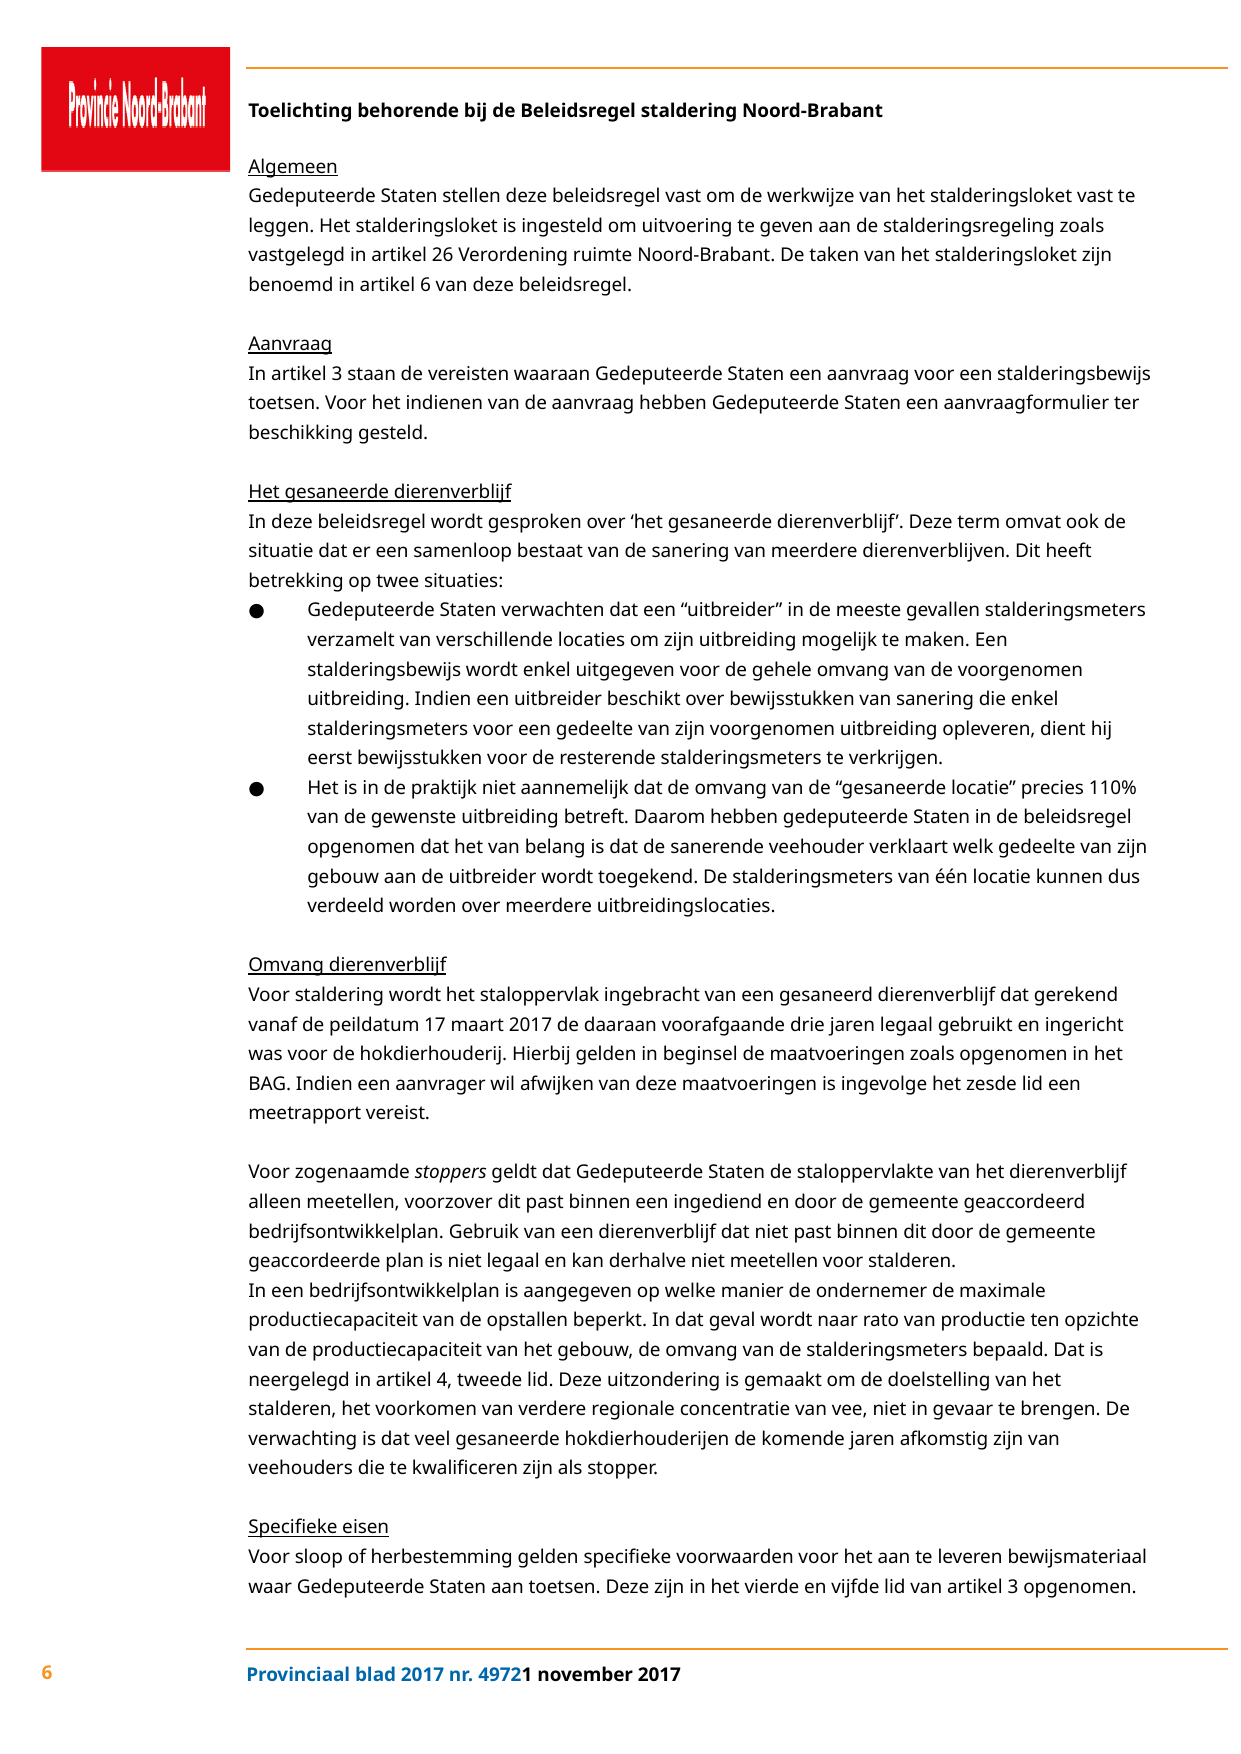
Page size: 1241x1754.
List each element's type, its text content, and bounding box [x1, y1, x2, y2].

text Aanvraag [248, 330, 1152, 356]
text Voor sloop of herbestemming gelden specifieke voorwaarden voor het aan te leveren bewijsmateriaal waar Gedeputeerde Staten aan toetsen. Deze zijn in het vierde en vijfde lid van artikel 3 opgenomen. [248, 1543, 1152, 1599]
text Voor staldering wordt het staloppervlak ingebracht van een gesaneerd dierenverblijf dat gerekend vanaf de peildatum 17 maart 2017 de daaraan voorafgaande drie jaren legaal gebruikt en ingericht was voor de hokdierhouderij. Hierbij gelden in beginsel de maatvoeringen zoals opgenomen in het BAG. Indien een aanvrager wil afwijken van deze maatvoeringen is ingevolge het zesde lid een meetrapport vereist. [248, 981, 1152, 1125]
text Toelichting behorende bij de Beleidsregel staldering Noord-Brabant [248, 95, 1152, 123]
text Omvang dierenverblijf [248, 952, 1152, 977]
text Voor zogenaamde stoppers geldt dat Gedeputeerde Staten de staloppervlakte van het dierenverblijf alleen meetellen, voorzover dit past binnen een ingediend en door de gemeente geaccordeerd bedrijfsontwikkelplan. Gebruik van een dierenverblijf dat niet past binnen dit door de gemeente geaccordeerde plan is niet legaal en kan derhalve niet meetellen voor stalderen. [248, 1159, 1152, 1273]
text Gedeputeerde Staten stellen deze beleidsregel vast om de werkwijze van het stalderingsloket vast te leggen. Het stalderingsloket is ingesteld om uitvoering te geven aan de stalderingsregeling zoals vastgelegd in artikel 26 Verordening ruimte Noord-Brabant. De taken van het stalderingsloket zijn benoemd in artikel 6 van deze beleidsregel. [248, 182, 1152, 297]
text Het gesaneerde dierenverblijf [248, 478, 1152, 504]
text In een bedrijfsontwikkelplan is aangegeven op welke manier de ondernemer de maximale productiecapaciteit van de opstallen beperkt. In dat geval wordt naar rato van productie ten opzichte van de productiecapaciteit van het gebouw, de omvang van de stalderingsmeters bepaald. Dat is neergelegd in artikel 4, tweede lid. Deze uitzondering is gemaakt om de doelstelling van het stalderen, het voorkomen van verdere regionale concentratie van vee, niet in gevaar te brengen. De verwachting is dat veel gesaneerde hokdierhouderijen de komende jaren afkomstig zijn van veehouders die te kwalificeren zijn als stopper. [248, 1277, 1152, 1480]
text Specifieke eisen [248, 1514, 1152, 1539]
picture [41, 47, 231, 172]
list Gedeputeerde Staten verwachten dat een “uitbreider” in de meeste gevallen stalderingsmeters verzamelt van verschillende locaties om zijn uitbreiding mogelijk te maken. Een stalderingsbewijs wordt enkel uitgegeven voor de gehele omvang van de voorgenomen uitbreiding. Indien een uitbreider beschikt over bewijsstukken van sanering die enkel stalderingsmeters voor een gedeelte van zijn voorgenomen uitbreiding opleveren, dient hij eerst bewijsstukken voor de resterende stalderingsmeters te verkrijgen. [248, 597, 1152, 770]
text In deze beleidsregel wordt gesproken over ‘het gesaneerde dierenverblijf’. Deze term omvat ook de situatie dat er een samenloop bestaat van de sanering van meerdere dierenverblijven. Dit heeft betrekking op twee situaties: [248, 508, 1152, 593]
text In artikel 3 staan de vereisten waaraan Gedeputeerde Staten een aanvraag voor een stalderingsbewijs toetsen. Voor het indienen van de aanvraag hebben Gedeputeerde Staten een aanvraagformulier ter beschikking gesteld. [248, 360, 1152, 445]
list Het is in de praktijk niet aannemelijk dat de omvang van de “gesaneerde locatie” precies 110% van de gewenste uitbreiding betreft. Daarom hebben gedeputeerde Staten in de beleidsregel opgenomen dat het van belang is dat de sanerende veehouder verklaart welk gedeelte van zijn gebouw aan de uitbreider wordt toegekend. De stalderingsmeters van één locatie kunnen dus verdeeld worden over meerdere uitbreidingslocaties. [248, 774, 1152, 918]
text Algemeen [248, 153, 1152, 179]
